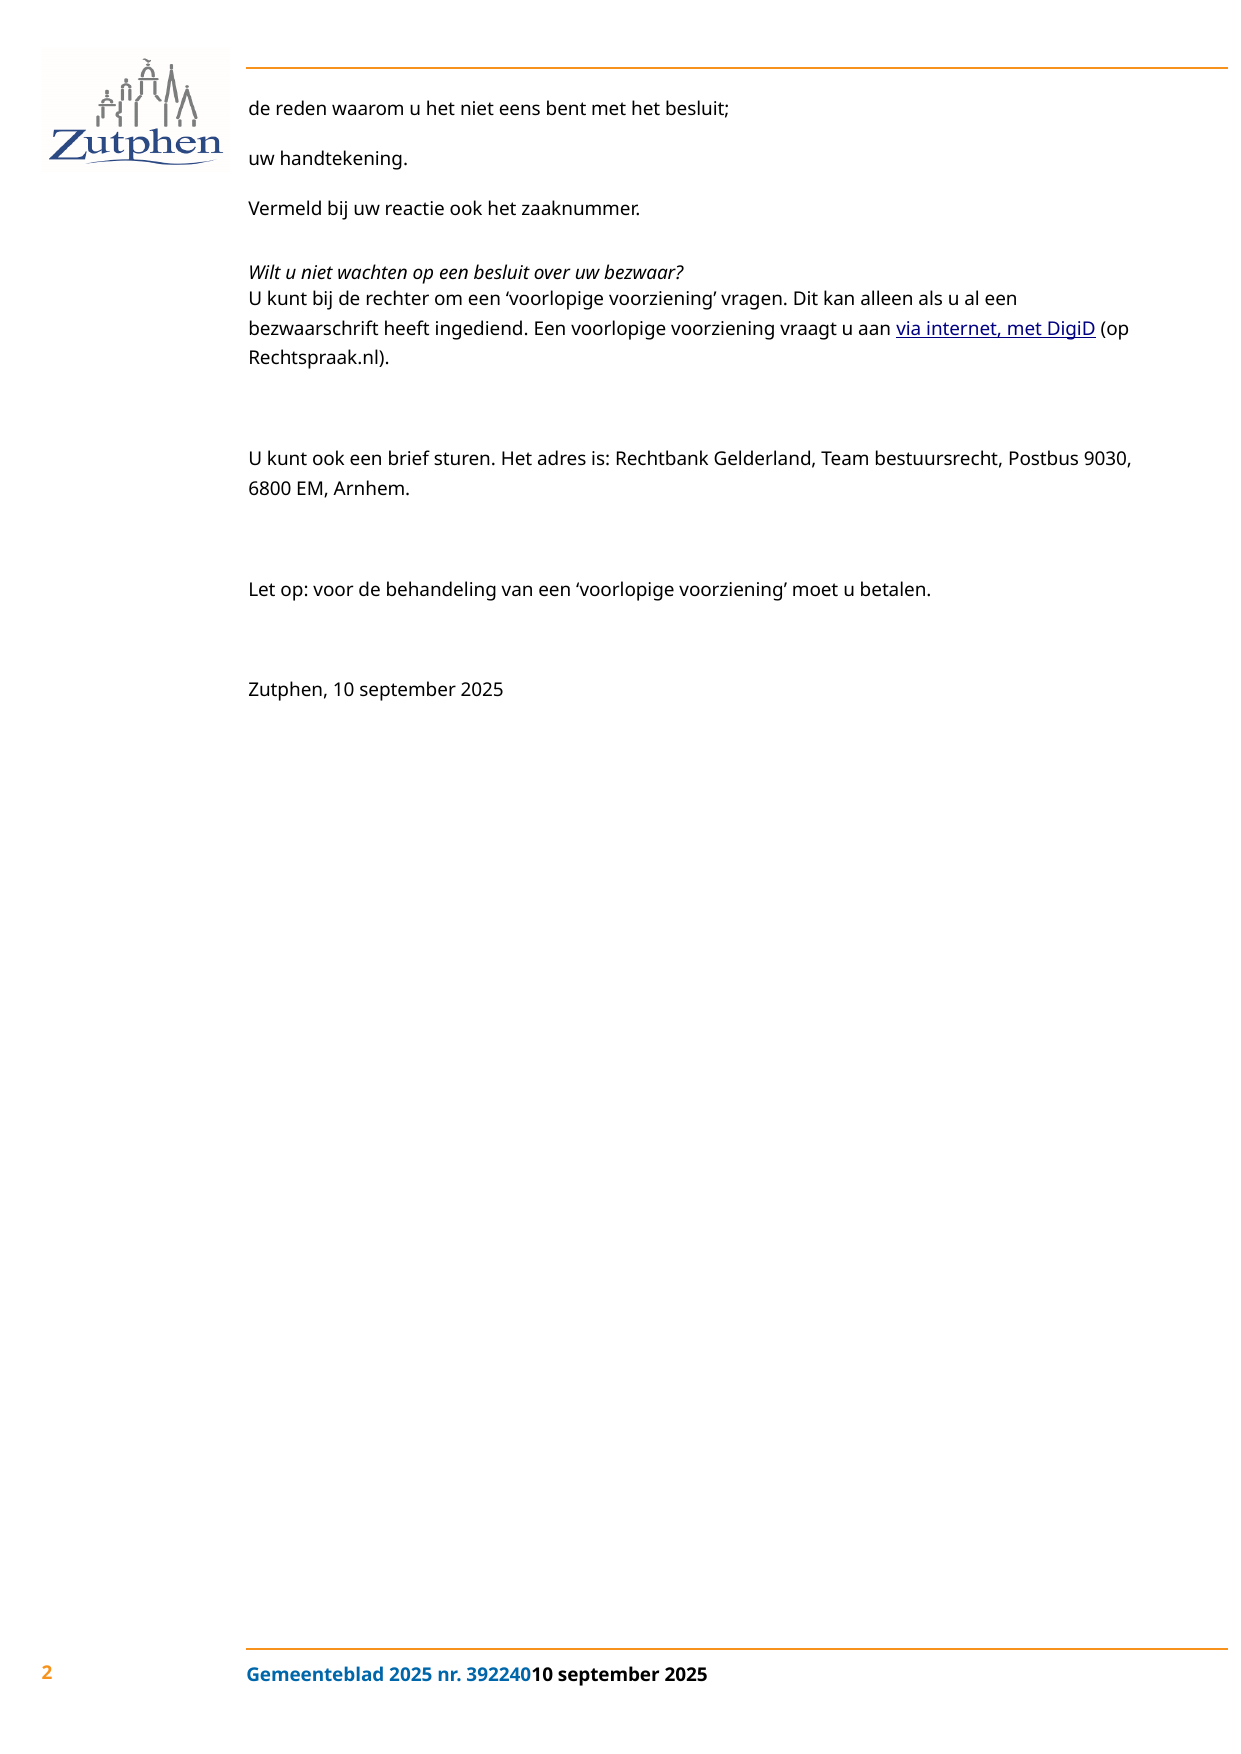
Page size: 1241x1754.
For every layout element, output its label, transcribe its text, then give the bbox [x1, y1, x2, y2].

text de reden waarom u het niet eens bent met het besluit; [248, 95, 1152, 121]
picture [41, 47, 231, 172]
text U kunt bij de rechter om een ‘voorlopige voorziening’ vragen. Dit kan alleen als u al een bezwaarschrift heeft ingediend. Een voorlopige voorziening vraagt u aan via internet, met DigiD (op Rechtspraak.nl). [248, 285, 1152, 370]
text Let op: voor de behandeling van een ‘voorlopige voorziening’ moet u betalen. [248, 576, 1152, 601]
text uw handtekening. [248, 145, 1152, 171]
text Zutphen, 10 september 2025 [248, 677, 1152, 702]
text Vermeld bij uw reactie ook het zaaknummer. [248, 196, 1152, 221]
text U kunt ook een brief sturen. Het adres is: Rechtbank Gelderland, Team bestuursrecht, Postbus 9030, 6800 EM, Arnhem. [248, 445, 1152, 501]
text Wilt u niet wachten op een besluit over uw bezwaar? [248, 259, 1152, 285]
